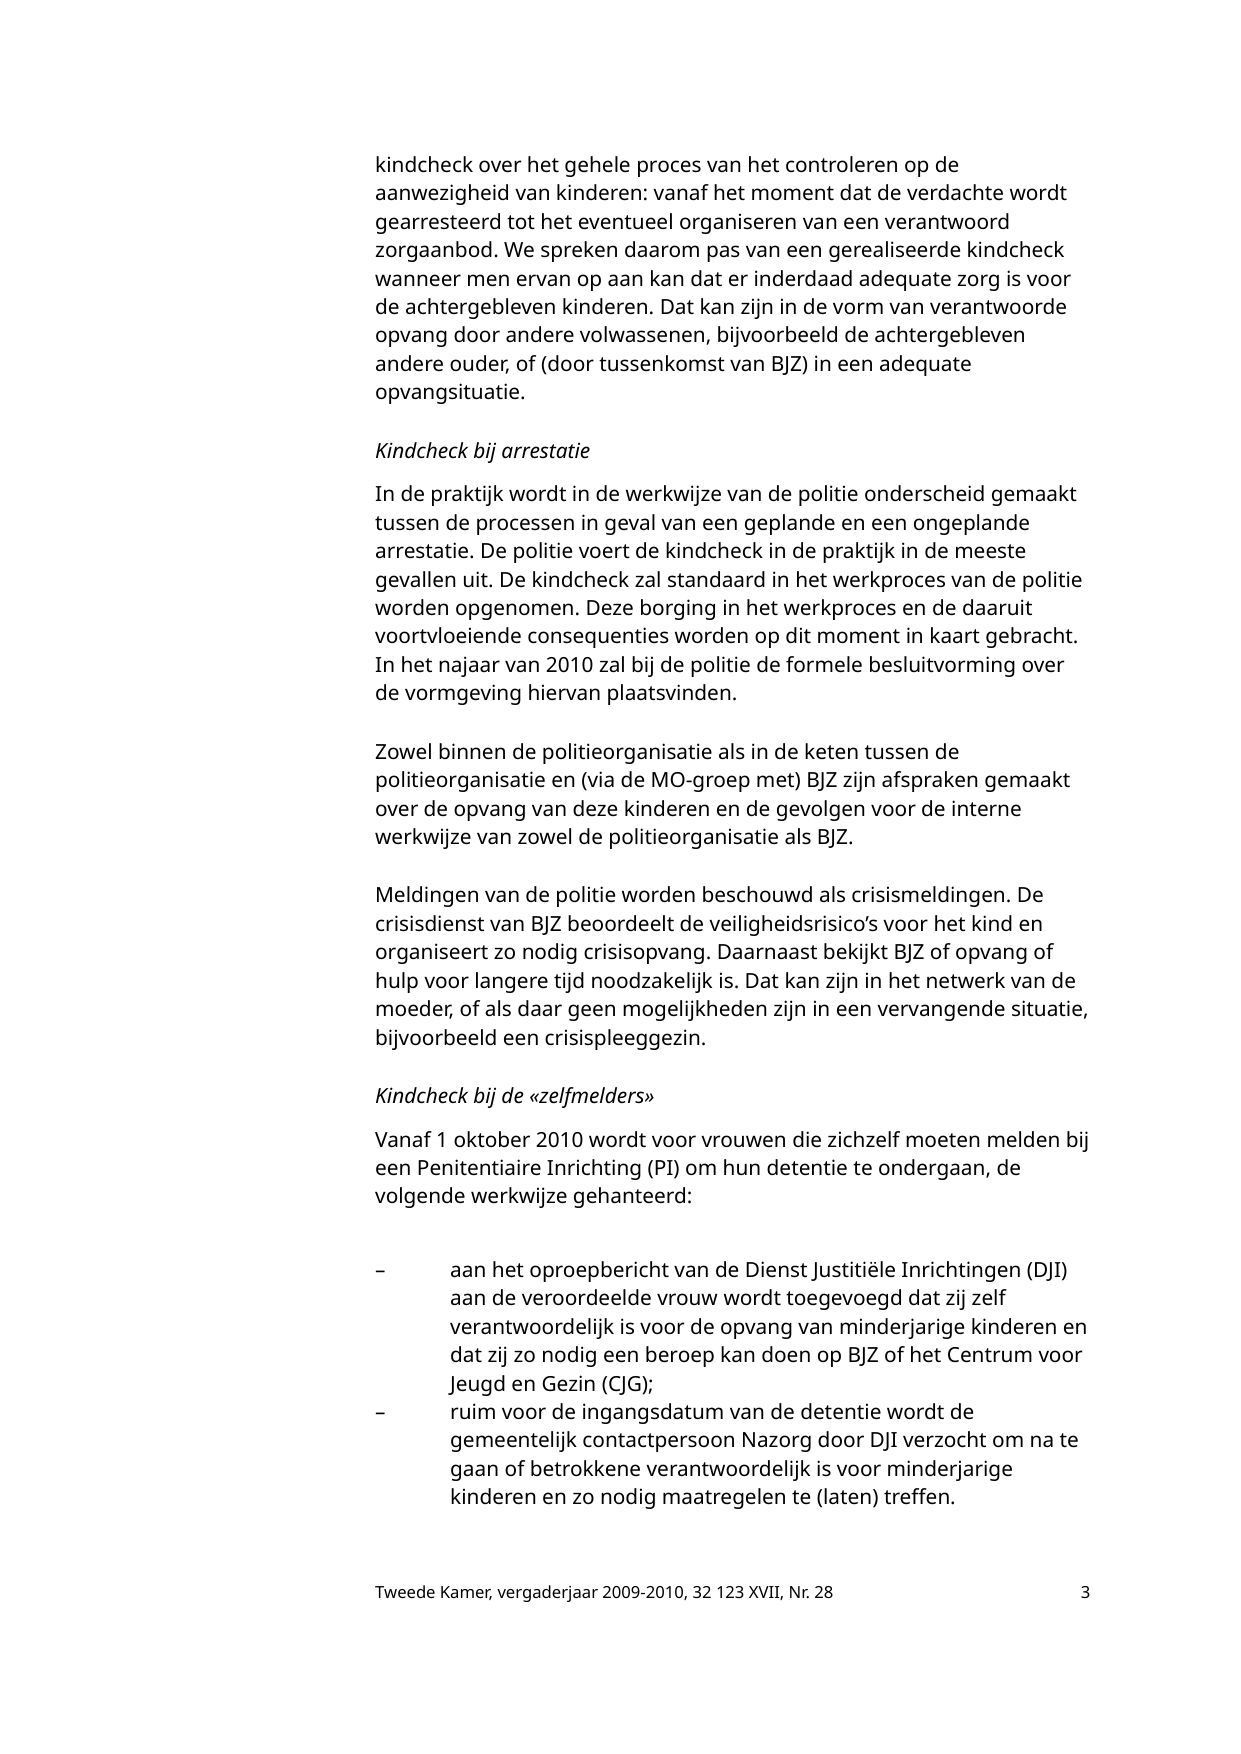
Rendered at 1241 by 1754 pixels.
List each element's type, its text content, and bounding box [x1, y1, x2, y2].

text Kindcheck bij arrestatie [375, 436, 1090, 464]
list ruim voor de ingangsdatum van de detentie wordt de gemeentelijk contactpersoon Nazorg door DJI verzocht om na te gaan of betrokkene verantwoordelijk is voor minderjarige kinderen en zo nodig maatregelen te (laten) treffen. [375, 1397, 1090, 1511]
text Zowel binnen de politieorganisatie als in de keten tussen de politieorganisatie en (via de MO-groep met) BJZ zijn afspraken gemaakt over de opvang van deze kinderen en de gevolgen voor de interne werkwijze van zowel de politieorganisatie als BJZ. [375, 737, 1090, 851]
text kindcheck over het gehele proces van het controleren op de aanwezigheid van kinderen: vanaf het moment dat de verdachte wordt gearresteerd tot het eventueel organiseren van een verantwoord zorgaanbod. We spreken daarom pas van een gerealiseerde kindcheck wanneer men ervan op aan kan dat er inderdaad adequate zorg is voor de achtergebleven kinderen. Dat kan zijn in de vorm van verantwoorde opvang door andere volwassenen, bijvoorbeeld de achtergebleven andere ouder, of (door tussenkomst van BJZ) in een adequate opvangsituatie. [375, 150, 1090, 406]
text In de praktijk wordt in de werkwijze van de politie onderscheid gemaakt tussen de processen in geval van een geplande en een ongeplande arrestatie. De politie voert de kindcheck in de praktijk in de meeste gevallen uit. De kindcheck zal standaard in het werkproces van de politie worden opgenomen. Deze borging in het werkproces en de daaruit voortvloeiende consequenties worden op dit moment in kaart gebracht. In het najaar van 2010 zal bij de politie de formele besluitvorming over de vormgeving hiervan plaatsvinden. [375, 479, 1090, 707]
text Meldingen van de politie worden beschouwd als crisismeldingen. De crisisdienst van BJZ beoordeelt de veiligheidsrisico’s voor het kind en organiseert zo nodig crisisopvang. Daarnaast bekijkt BJZ of opvang of hulp voor langere tijd noodzakelijk is. Dat kan zijn in het netwerk van de moeder, of als daar geen mogelijkheden zijn in een vervangende situatie, bijvoorbeeld een crisispleeggezin. [375, 881, 1090, 1051]
text Kindcheck bij de «zelfmelders» [375, 1081, 1090, 1110]
list aan het oproepbericht van de Dienst Justitiële Inrichtingen (DJI) aan de veroordeelde vrouw wordt toegevoegd dat zij zelf verantwoordelijk is voor de opvang van minderjarige kinderen en dat zij zo nodig een beroep kan doen op BJZ of het Centrum voor Jeugd en Gezin (CJG); [375, 1255, 1090, 1397]
text Vanaf 1 oktober 2010 wordt voor vrouwen die zichzelf moeten melden bij een Penitentiaire Inrichting (PI) om hun detentie te ondergaan, de volgende werkwijze gehanteerd: [375, 1125, 1090, 1210]
